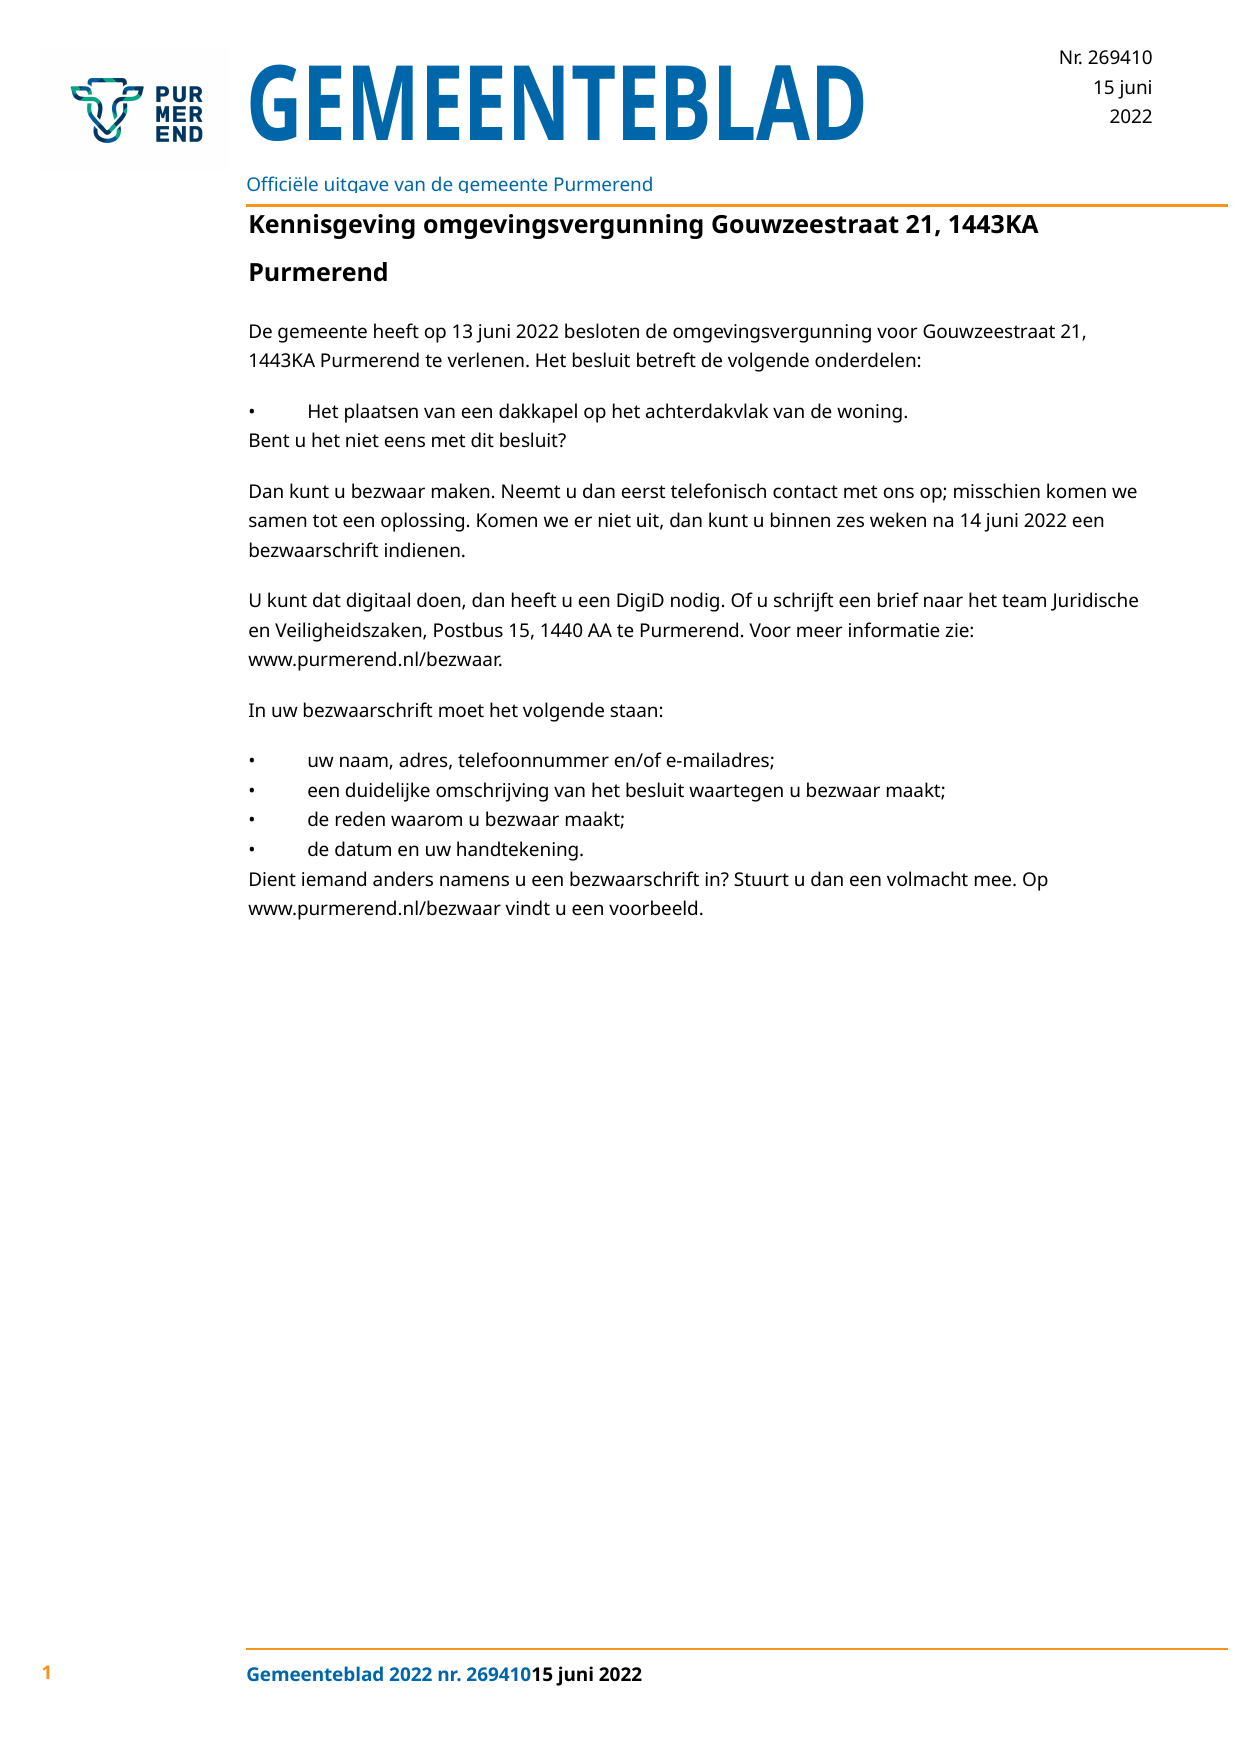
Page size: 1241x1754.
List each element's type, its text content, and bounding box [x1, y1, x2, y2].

list de reden waarom u bezwaar maakt; [248, 807, 1152, 832]
text In uw bezwaarschrift moet het volgende staan: [248, 697, 1152, 723]
list uw naam, adres, telefoonnummer en/of e-mailadres; [248, 747, 1152, 773]
text Dan kunt u bezwaar maken. Neemt u dan eerst telefonisch contact met ons op; misschien komen we samen tot een oplossing. Komen we er niet uit, dan kunt u binnen zes weken na 14 juni 2022 een bezwaarschrift indienen. [248, 478, 1152, 563]
list een duidelijke omschrijving van het besluit waartegen u bezwaar maakt; [248, 777, 1152, 803]
text Bent u het niet eens met dit besluit? [248, 427, 1152, 453]
picture [41, 47, 231, 172]
text Dient iemand anders namens u een bezwaarschrift in? Stuurt u dan een volmacht mee. Op www.purmerend.nl/bezwaar vindt u een voorbeeld. [248, 866, 1152, 921]
text Kennisgeving omgevingsvergunning Gouwzeestraat 21, 1443KA Purmerend [248, 207, 1152, 288]
list de datum en uw handtekening. [248, 836, 1152, 862]
text De gemeente heeft op 13 juni 2022 besloten de omgevingsvergunning voor Gouwzeestraat 21, 1443KA Purmerend te verlenen. Het besluit betreft de volgende onderdelen: [248, 318, 1152, 373]
text U kunt dat digitaal doen, dan heeft u een DigiD nodig. Of u schrijft een brief naar het team Juridische en Veiligheidszaken, Postbus 15, 1440 AA te Purmerend. Voor meer informatie zie: www.purmerend.nl/bezwaar. [248, 587, 1152, 672]
list Het plaatsen van een dakkapel op het achterdakvlak van de woning. [248, 398, 1152, 424]
